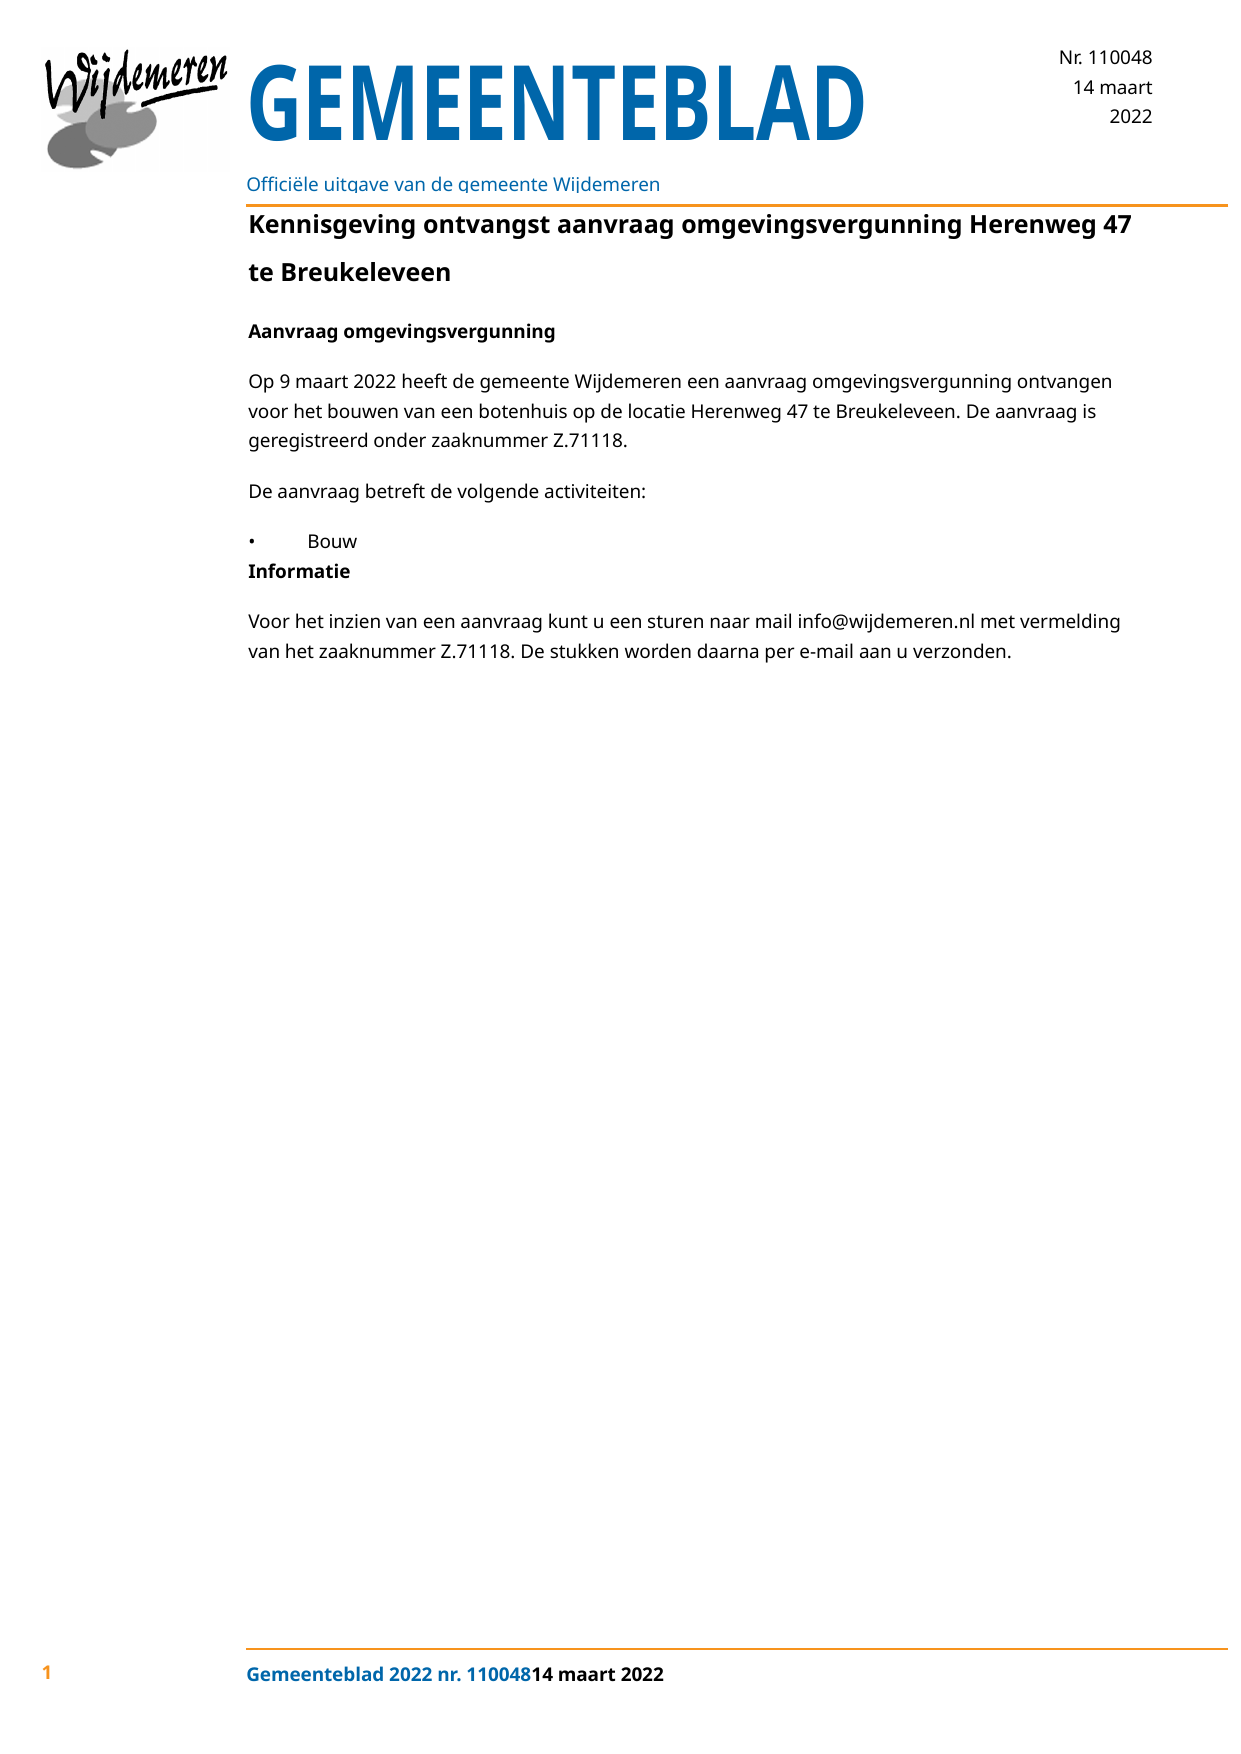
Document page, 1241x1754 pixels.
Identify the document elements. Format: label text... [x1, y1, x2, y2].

picture [41, 47, 231, 172]
list Bouw [248, 528, 1152, 554]
text Op 9 maart 2022 heeft de gemeente Wijdemeren een aanvraag omgevingsvergunning ontvangen voor het bouwen van een botenhuis op de locatie Herenweg 47 te Breukeleveen. De aanvraag is geregistreerd onder zaaknummer Z.71118. [248, 368, 1152, 453]
text Informatie [248, 558, 1152, 584]
text Aanvraag omgevingsvergunning [248, 318, 1152, 344]
text Voor het inzien van een aanvraag kunt u een sturen naar mail info@wijdemeren.nl met vermelding van het zaaknummer Z.71118. De stukken worden daarna per e-mail aan u verzonden. [248, 608, 1152, 664]
text De aanvraag betreft de volgende activiteiten: [248, 478, 1152, 504]
text Kennisgeving ontvangst aanvraag omgevingsvergunning Herenweg 47 te Breukeleveen [248, 207, 1152, 288]
